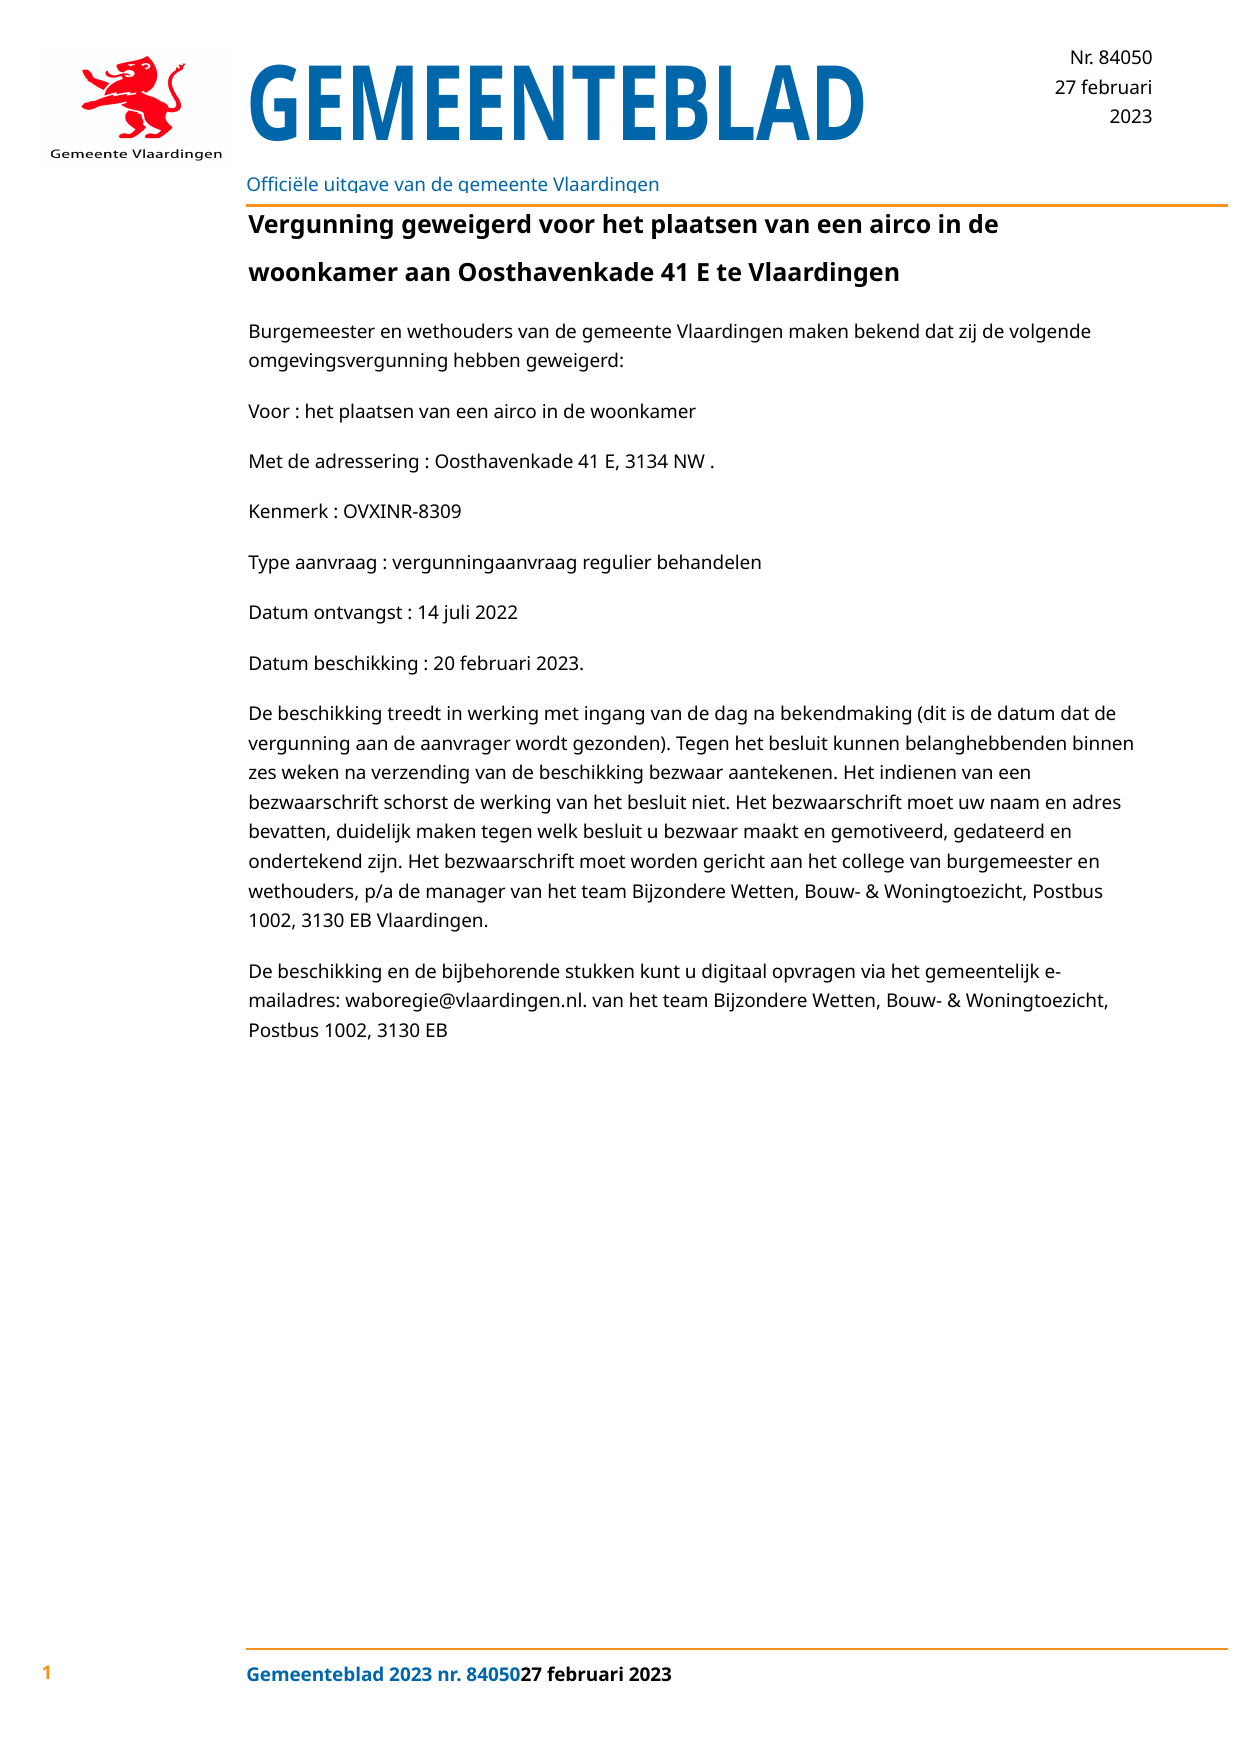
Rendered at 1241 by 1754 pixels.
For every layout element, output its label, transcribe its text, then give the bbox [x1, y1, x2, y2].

picture [41, 47, 231, 172]
text Datum beschikking : 20 februari 2023. [248, 650, 1152, 676]
text De beschikking treedt in werking met ingang van de dag na bekendmaking (dit is de datum dat de vergunning aan de aanvrager wordt gezonden). Tegen het besluit kunnen belanghebbenden binnen zes weken na verzending van de beschikking bezwaar aantekenen. Het indienen van een bezwaarschrift schorst de werking van het besluit niet. Het bezwaarschrift moet uw naam en adres bevatten, duidelijk maken tegen welk besluit u bezwaar maakt en gemotiveerd, gedateerd en ondertekend zijn. Het bezwaarschrift moet worden gericht aan het college van burgemeester en wethouders, p/a de manager van het team Bijzondere Wetten, Bouw- & Woningtoezicht, Postbus 1002, 3130 EB Vlaardingen. [248, 700, 1152, 933]
text De beschikking en de bijbehorende stukken kunt u digitaal opvragen via het gemeentelijk e-mailadres: waboregie@vlaardingen.nl. van het team Bijzondere Wetten, Bouw- & Woningtoezicht, Postbus 1002, 3130 EB [248, 958, 1152, 1043]
text Kenmerk : OVXINR-8309 [248, 499, 1152, 524]
text Datum ontvangst : 14 juli 2022 [248, 599, 1152, 625]
text Voor : het plaatsen van een airco in de woonkamer [248, 398, 1152, 424]
text Type aanvraag : vergunningaanvraag regulier behandelen [248, 549, 1152, 575]
text Burgemeester en wethouders van de gemeente Vlaardingen maken bekend dat zij de volgende omgevingsvergunning hebben geweigerd: [248, 318, 1152, 373]
text Met de adressering : Oosthavenkade 41 E, 3134 NW . [248, 448, 1152, 474]
text Vergunning geweigerd voor het plaatsen van een airco in de woonkamer aan Oosthavenkade 41 E te Vlaardingen [248, 207, 1152, 288]
